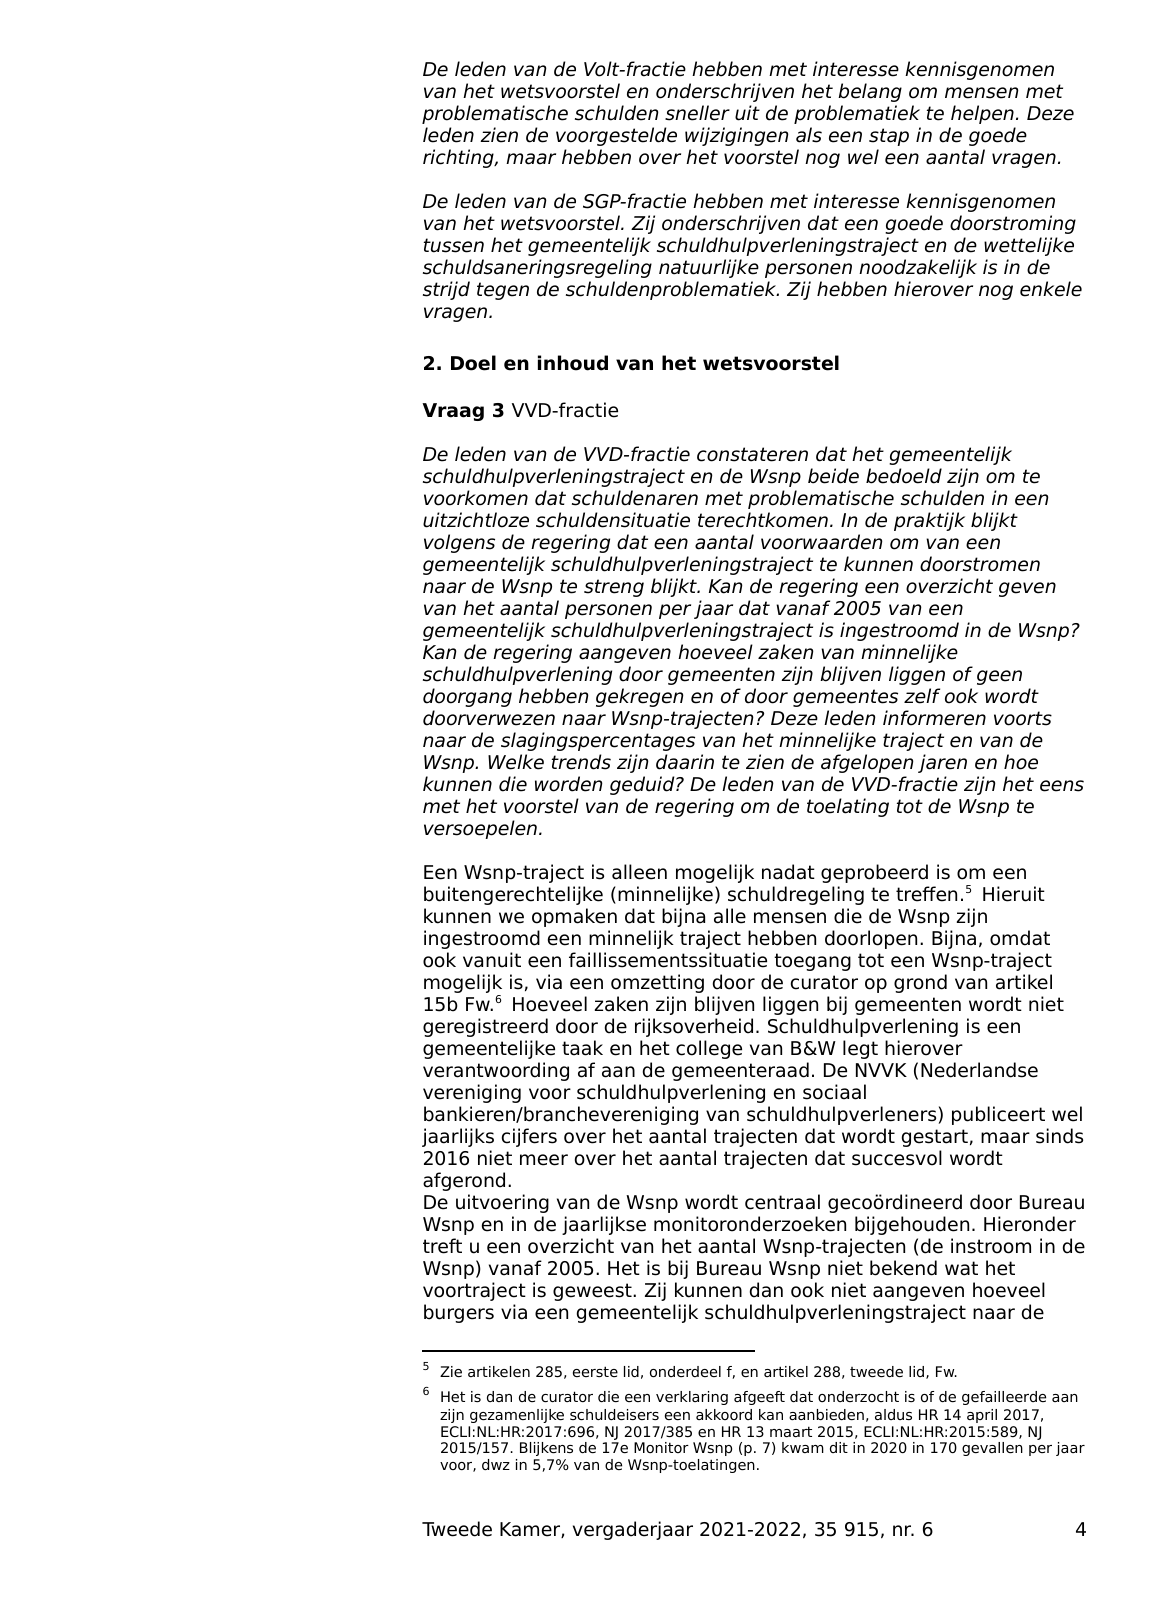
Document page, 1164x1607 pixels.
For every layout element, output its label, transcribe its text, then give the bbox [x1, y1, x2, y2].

text De leden van de Volt-fractie hebben met interesse kennisgenomen van het wetsvoorstel en onderschrijven het belang om mensen met problematische schulden sneller uit de problematiek te helpen. Deze leden zien de voorgestelde wijzigingen als een stap in de goede richting, maar hebben over het voorstel nog wel een aantal vragen. [422, 59, 1087, 169]
text Vraag 3 VVD-fractie [422, 400, 1087, 422]
subtitle 2. Doel en inhoud van het wetsvoorstel [422, 353, 1087, 375]
text Een Wsnp-traject is alleen mogelijk nadat geprobeerd is om een buitengerechtelijke (minnelijke) schuldregeling te treffen. Hieruit kunnen we opmaken dat bijna alle mensen die de Wsnp zijn ingestroomd een minnelijk traject hebben doorlopen. Bijna, omdat ook vanuit een faillissementssituatie toegang tot een Wsnp-traject mogelijk is, via een omzetting door de curator op grond van artikel 15b Fw. Hoeveel zaken zijn blijven liggen bij gemeenten wordt niet geregistreerd door de rijksoverheid. Schuldhulpverlening is een gemeentelijke taak en het college van B&W legt hierover verantwoording af aan de gemeenteraad. De NVVK (Nederlandse vereniging voor schuldhulpverlening en sociaal bankieren/branchevereniging van schuldhulpverleners) publiceert wel jaarlijks cijfers over het aantal trajecten dat wordt gestart, maar sinds 2016 niet meer over het aantal trajecten dat succesvol wordt afgerond. [422, 862, 1087, 1192]
text De leden van de VVD-fractie constateren dat het gemeentelijk schuldhulpverleningstraject en de Wsnp beide bedoeld zijn om te voorkomen dat schuldenaren met problematische schulden in een uitzichtloze schuldensituatie terechtkomen. In de praktijk blijkt volgens de regering dat een aantal voorwaarden om van een gemeentelijk schuldhulpverleningstraject te kunnen doorstromen naar de Wsnp te streng blijkt. Kan de regering een overzicht geven van het aantal personen per jaar dat vanaf 2005 van een gemeentelijk schuldhulpverleningstraject is ingestroomd in de Wsnp? Kan de regering aangeven hoeveel zaken van minnelijke schuldhulpverlening door gemeenten zijn blijven liggen of geen doorgang hebben gekregen en of door gemeentes zelf ook wordt doorverwezen naar Wsnp-trajecten? Deze leden informeren voorts naar de slagingspercentages van het minnelijke traject en van de Wsnp. Welke trends zijn daarin te zien de afgelopen jaren en hoe kunnen die worden geduid? De leden van de VVD-fractie zijn het eens met het voorstel van de regering om de toelating tot de Wsnp te versoepelen. [422, 444, 1087, 840]
text De leden van de SGP-fractie hebben met interesse kennisgenomen van het wetsvoorstel. Zij onderschrijven dat een goede doorstroming tussen het gemeentelijk schuldhulpverleningstraject en de wettelijke schuldsaneringsregeling natuurlijke personen noodzakelijk is in de strijd tegen de schuldenproblematiek. Zij hebben hierover nog enkele vragen. [422, 191, 1087, 323]
text Zie artikelen 285, eerste lid, onderdeel f, en artikel 288, tweede lid, Fw. [422, 1360, 1087, 1382]
text Het is dan de curator die een verklaring afgeeft dat onderzocht is of de gefailleerde aan zijn gezamenlijke schuldeisers een akkoord kan aanbieden, aldus HR 14 april 2017, ECLI:NL:HR:2017:696, NJ 2017/385 en HR 13 maart 2015, ECLI:NL:HR:2015:589, NJ 2015/157. Blijkens de 17e Monitor Wsnp (p. 7) kwam dit in 2020 in 170 gevallen per jaar voor, dwz in 5,7% van de Wsnp-toelatingen. [422, 1385, 1087, 1474]
text De uitvoering van de Wsnp wordt centraal gecoördineerd door Bureau Wsnp en in de jaarlijkse monitoronderzoeken bijgehouden. Hieronder treft u een overzicht van het aantal Wsnp-trajecten (de instroom in de Wsnp) vanaf 2005. Het is bij Bureau Wsnp niet bekend wat het voortraject is geweest. Zij kunnen dan ook niet aangeven hoeveel burgers via een gemeentelijk schuldhulpverleningstraject naar de [422, 1192, 1087, 1323]
